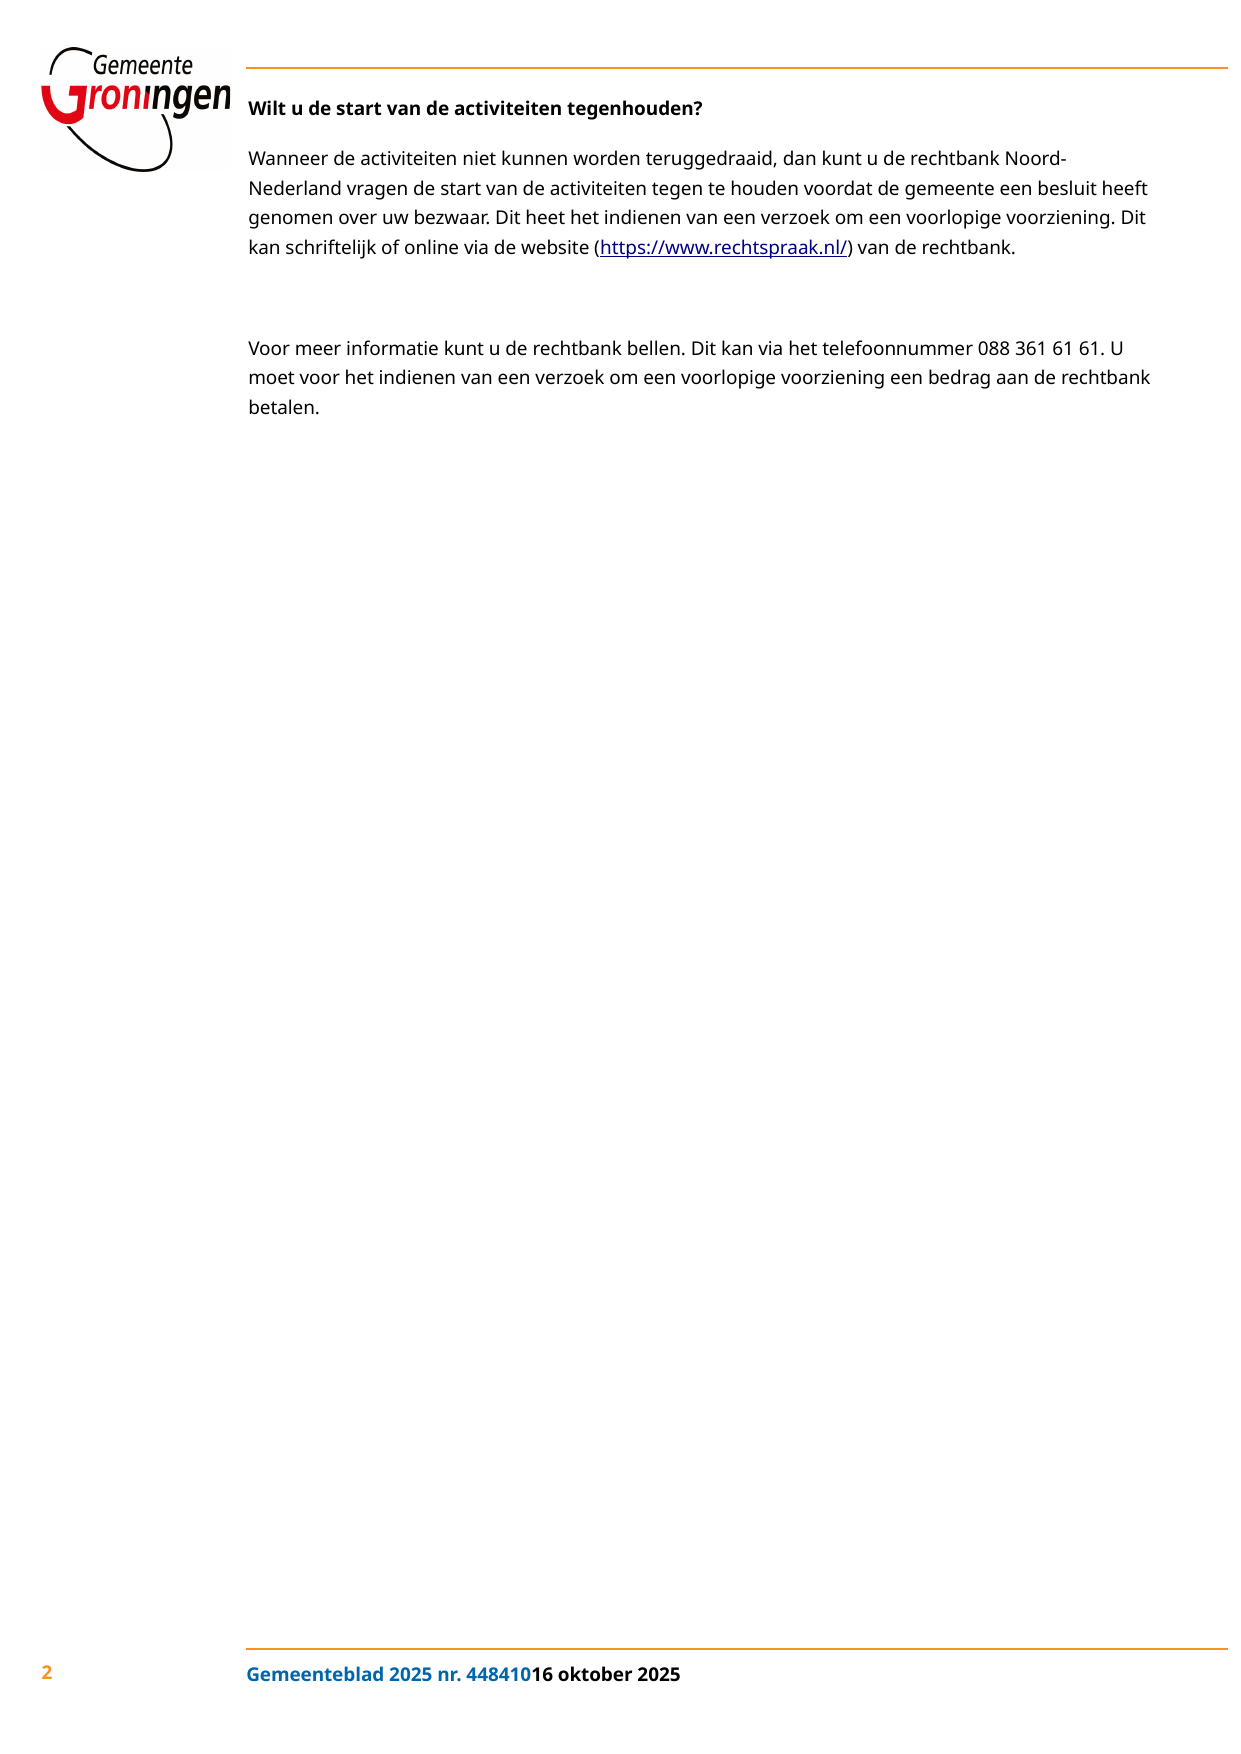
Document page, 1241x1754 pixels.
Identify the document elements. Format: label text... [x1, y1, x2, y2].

text Voor meer informatie kunt u de rechtbank bellen. Dit kan via het telefoonnummer 088 361 61 61. U moet voor het indienen van een verzoek om een voorlopige voorziening een bedrag aan de rechtbank betalen. [248, 335, 1152, 420]
text Wilt u de start van de activiteiten tegenhouden? [248, 95, 1152, 121]
picture [41, 47, 231, 172]
text Wanneer de activiteiten niet kunnen worden teruggedraaid, dan kunt u de rechtbank Noord-Nederland vragen de start van de activiteiten tegen te houden voordat de gemeente een besluit heeft genomen over uw bezwaar. Dit heet het indienen van een verzoek om een voorlopige voorziening. Dit kan schriftelijk of online via de website (https://www.rechtspraak.nl/) van de rechtbank. [248, 145, 1152, 260]
